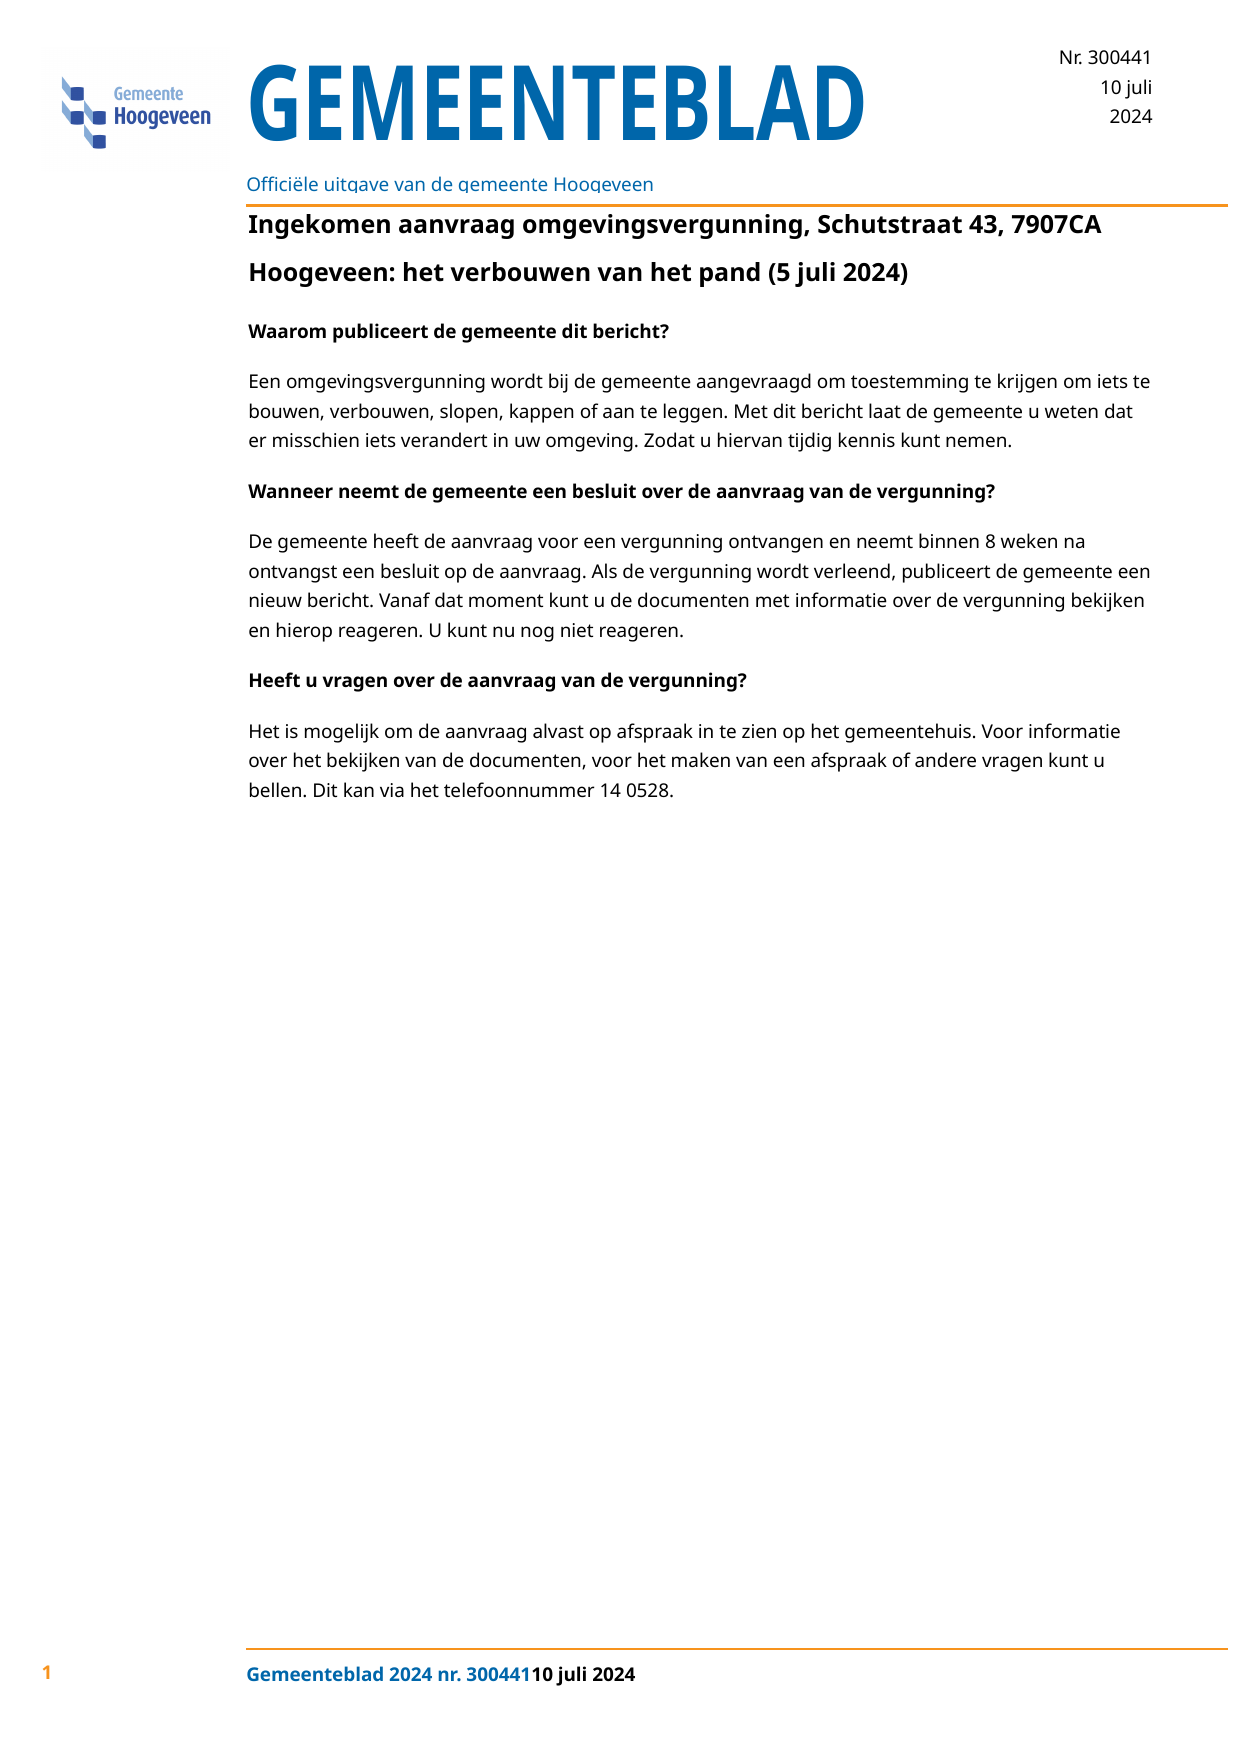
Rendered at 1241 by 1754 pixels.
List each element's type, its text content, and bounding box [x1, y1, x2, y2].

text Het is mogelijk om de aanvraag alvast op afspraak in te zien op het gemeentehuis. Voor informatie over het bekijken van de documenten, voor het maken van een afspraak of andere vragen kunt u bellen. Dit kan via het telefoonnummer 14 0528. [248, 718, 1152, 803]
text Wanneer neemt de gemeente een besluit over de aanvraag van de vergunning? [248, 478, 1152, 504]
text Heeft u vragen over de aanvraag van de vergunning? [248, 667, 1152, 693]
text Ingekomen aanvraag omgevingsvergunning, Schutstraat 43, 7907CA Hoogeveen: het verbouwen van het pand (5 juli 2024) [248, 207, 1152, 288]
picture [41, 47, 231, 172]
text De gemeente heeft de aanvraag voor een vergunning ontvangen en neemt binnen 8 weken na ontvangst een besluit op de aanvraag. Als de vergunning wordt verleend, publiceert de gemeente een nieuw bericht. Vanaf dat moment kunt u de documenten met informatie over de vergunning bekijken en hierop reageren. U kunt nu nog niet reageren. [248, 528, 1152, 643]
text Een omgevingsvergunning wordt bij de gemeente aangevraagd om toestemming te krijgen om iets te bouwen, verbouwen, slopen, kappen of aan te leggen. Met dit bericht laat de gemeente u weten dat er misschien iets verandert in uw omgeving. Zodat u hiervan tijdig kennis kunt nemen. [248, 368, 1152, 453]
text Waarom publiceert de gemeente dit bericht? [248, 318, 1152, 344]
